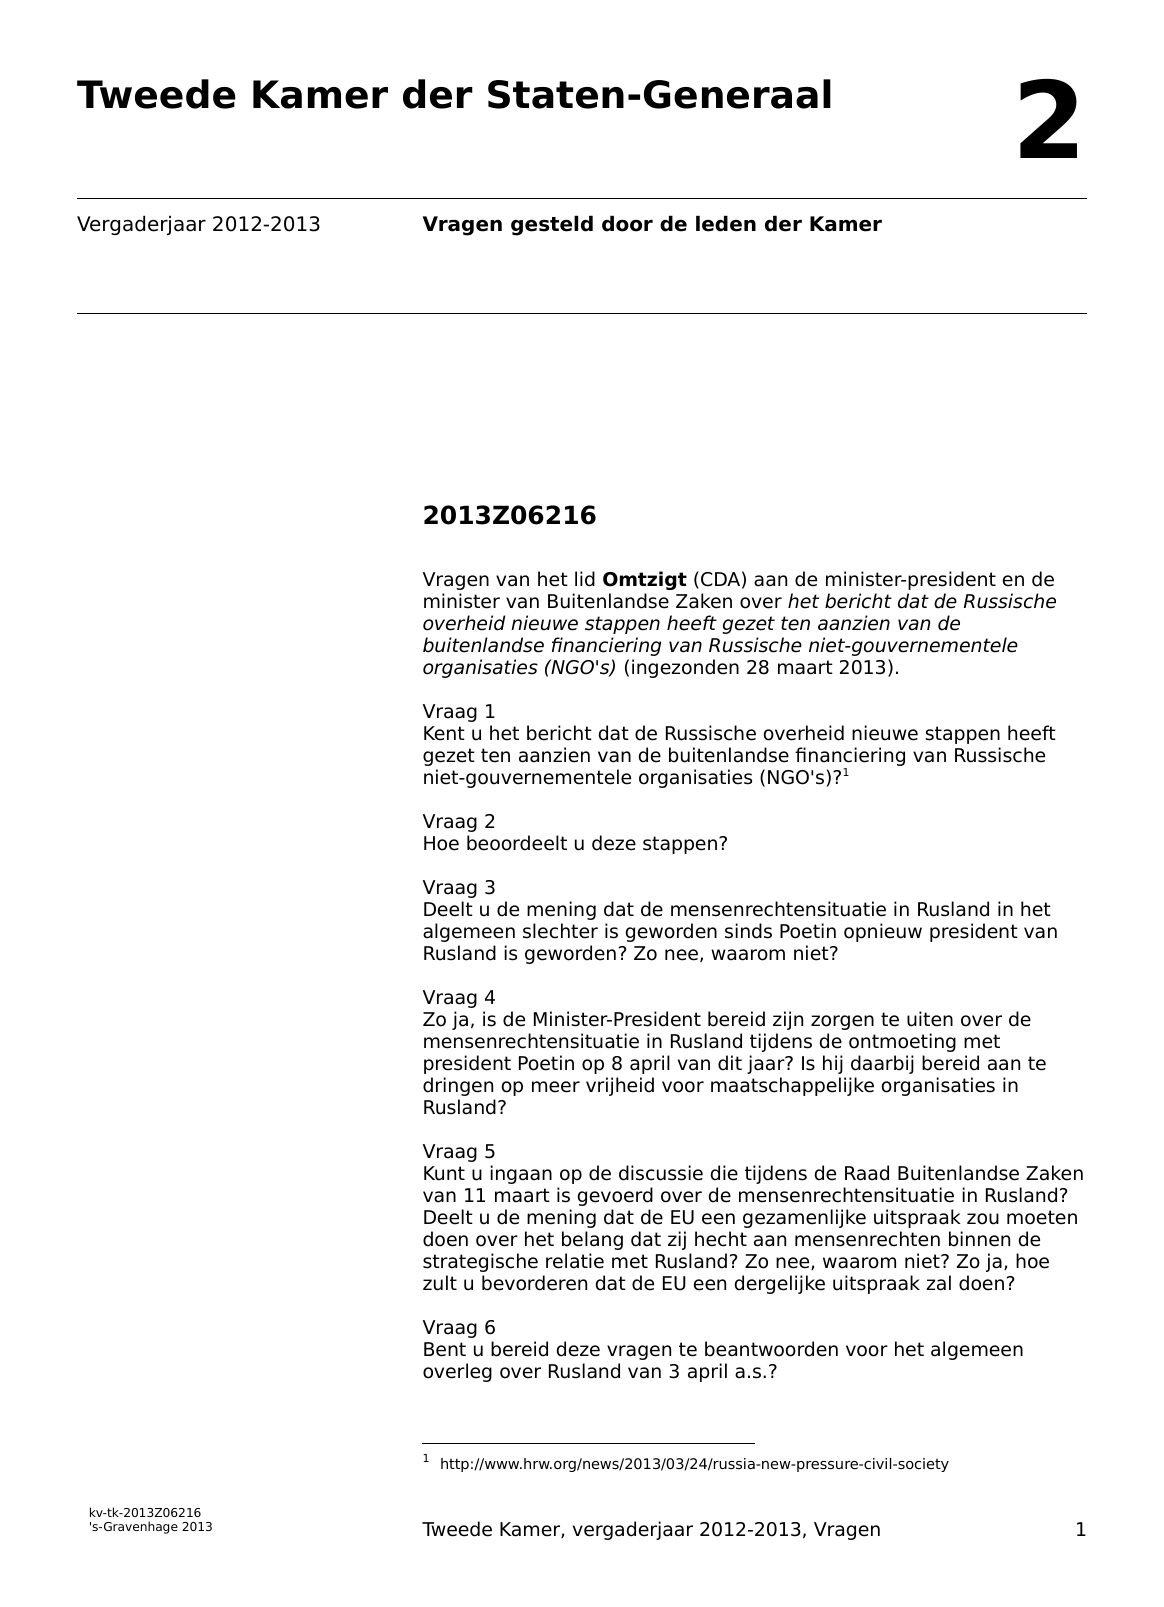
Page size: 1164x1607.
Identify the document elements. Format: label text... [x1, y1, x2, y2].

table_cell Vergaderjaar 2012-2013 [77, 199, 422, 313]
text Bent u bereid deze vragen te beantwoorden voor het algemeen overleg over Rusland van 3 april a.s.? [422, 1339, 1087, 1383]
text Vraag 4 [422, 987, 1087, 1009]
table_cell Vragen gesteld door de leden der Kamer [422, 199, 1087, 313]
text Deelt u de mening dat de mensenrechtensituatie in Rusland in het algemeen slechter is geworden sinds Poetin opnieuw president van Rusland is geworden? Zo nee, waarom niet? [422, 899, 1087, 965]
text kv-tk-2013Z06216 [88, 1506, 323, 1520]
text 2013Z06216 [422, 501, 1087, 531]
table_header 2 [886, 59, 1087, 198]
text Vraag 1 [422, 701, 1087, 723]
text Zo ja, is de Minister-President bereid zijn zorgen te uiten over de mensenrechtensituatie in Rusland tijdens de ontmoeting met president Poetin op 8 april van dit jaar? Is hij daarbij bereid aan te dringen op meer vrijheid voor maatschappelijke organisaties in Rusland? [422, 1009, 1087, 1119]
text Vraag 3 [422, 877, 1087, 899]
text Vraag 2 [422, 811, 1087, 833]
text Kunt u ingaan op de discussie die tijdens de Raad Buitenlandse Zaken van 11 maart is gevoerd over de mensenrechtensituatie in Rusland? Deelt u de mening dat de EU een gezamenlijke uitspraak zou moeten doen over het belang dat zij hecht aan mensenrechten binnen de strategische relatie met Rusland? Zo nee, waarom niet? Zo ja, hoe zult u bevorderen dat de EU een dergelijke uitspraak zal doen? [422, 1163, 1087, 1295]
text Vraag 5 [422, 1141, 1087, 1163]
text http://www.hrw.org/news/2013/03/24/russia-new-pressure-civil-society [422, 1452, 1087, 1474]
text Kent u het bericht dat de Russische overheid nieuwe stappen heeft gezet ten aanzien van de buitenlandse financiering van Russische niet-gouvernementele organisaties (NGO's)? [422, 723, 1087, 789]
text Vraag 6 [422, 1317, 1087, 1339]
text Hoe beoordeelt u deze stappen? [422, 833, 1087, 855]
table_header Tweede Kamer der Staten-Generaal [77, 59, 886, 198]
text Vragen van het lid Omtzigt (CDA) aan de minister-president en de minister van Buitenlandse Zaken over het bericht dat de Russische overheid nieuwe stappen heeft gezet ten aanzien van de buitenlandse financiering van Russische niet-gouvernementele organisaties (NGO's) (ingezonden 28 maart 2013). [422, 569, 1087, 679]
text 's-Gravenhage 2013 [88, 1520, 323, 1534]
